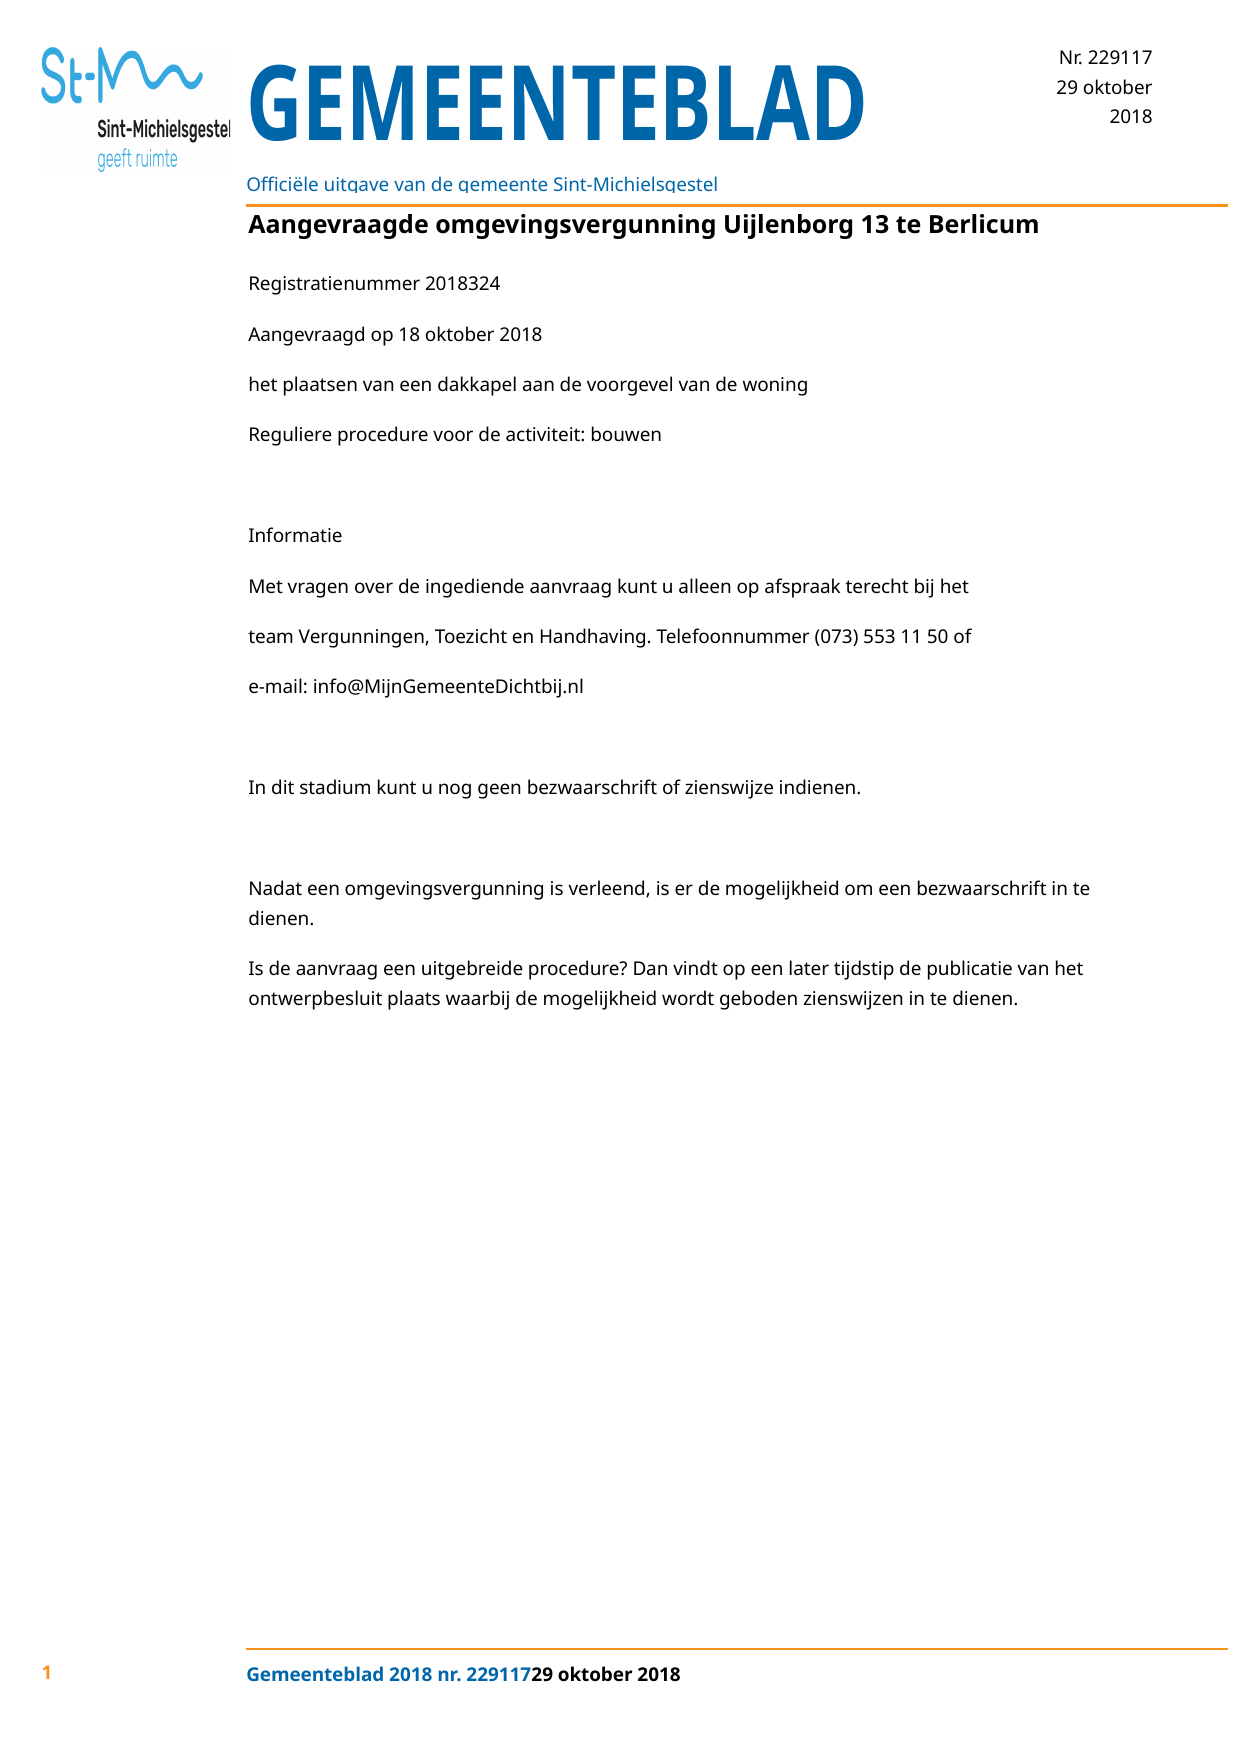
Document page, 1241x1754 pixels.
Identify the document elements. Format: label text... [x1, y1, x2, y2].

text het plaatsen van een dakkapel aan de voorgevel van de woning [248, 371, 1152, 397]
picture [41, 47, 231, 172]
text Aangevraagde omgevingsvergunning Uijlenborg 13 te Berlicum [248, 207, 1152, 241]
text Nadat een omgevingsvergunning is verleend, is er de mogelijkheid om een bezwaarschrift in te dienen. [248, 875, 1152, 931]
text Registratienummer 2018324 [248, 270, 1152, 296]
text Informatie [248, 522, 1152, 548]
text Met vragen over de ingediende aanvraag kunt u alleen op afspraak terecht bij het [248, 573, 1152, 598]
text In dit stadium kunt u nog geen bezwaarschrift of zienswijze indienen. [248, 774, 1152, 800]
text team Vergunningen, Toezicht en Handhaving. Telefoonnummer (073) 553 11 50 of [248, 623, 1152, 649]
text e-mail: info@MijnGemeenteDichtbij.nl [248, 674, 1152, 699]
text Aangevraagd op 18 oktober 2018 [248, 321, 1152, 346]
text Is de aanvraag een uitgebreide procedure? Dan vindt op een later tijdstip de publicatie van het ontwerpbesluit plaats waarbij de mogelijkheid wordt geboden zienswijzen in te dienen. [248, 955, 1152, 1011]
text Reguliere procedure voor de activiteit: bouwen [248, 422, 1152, 447]
